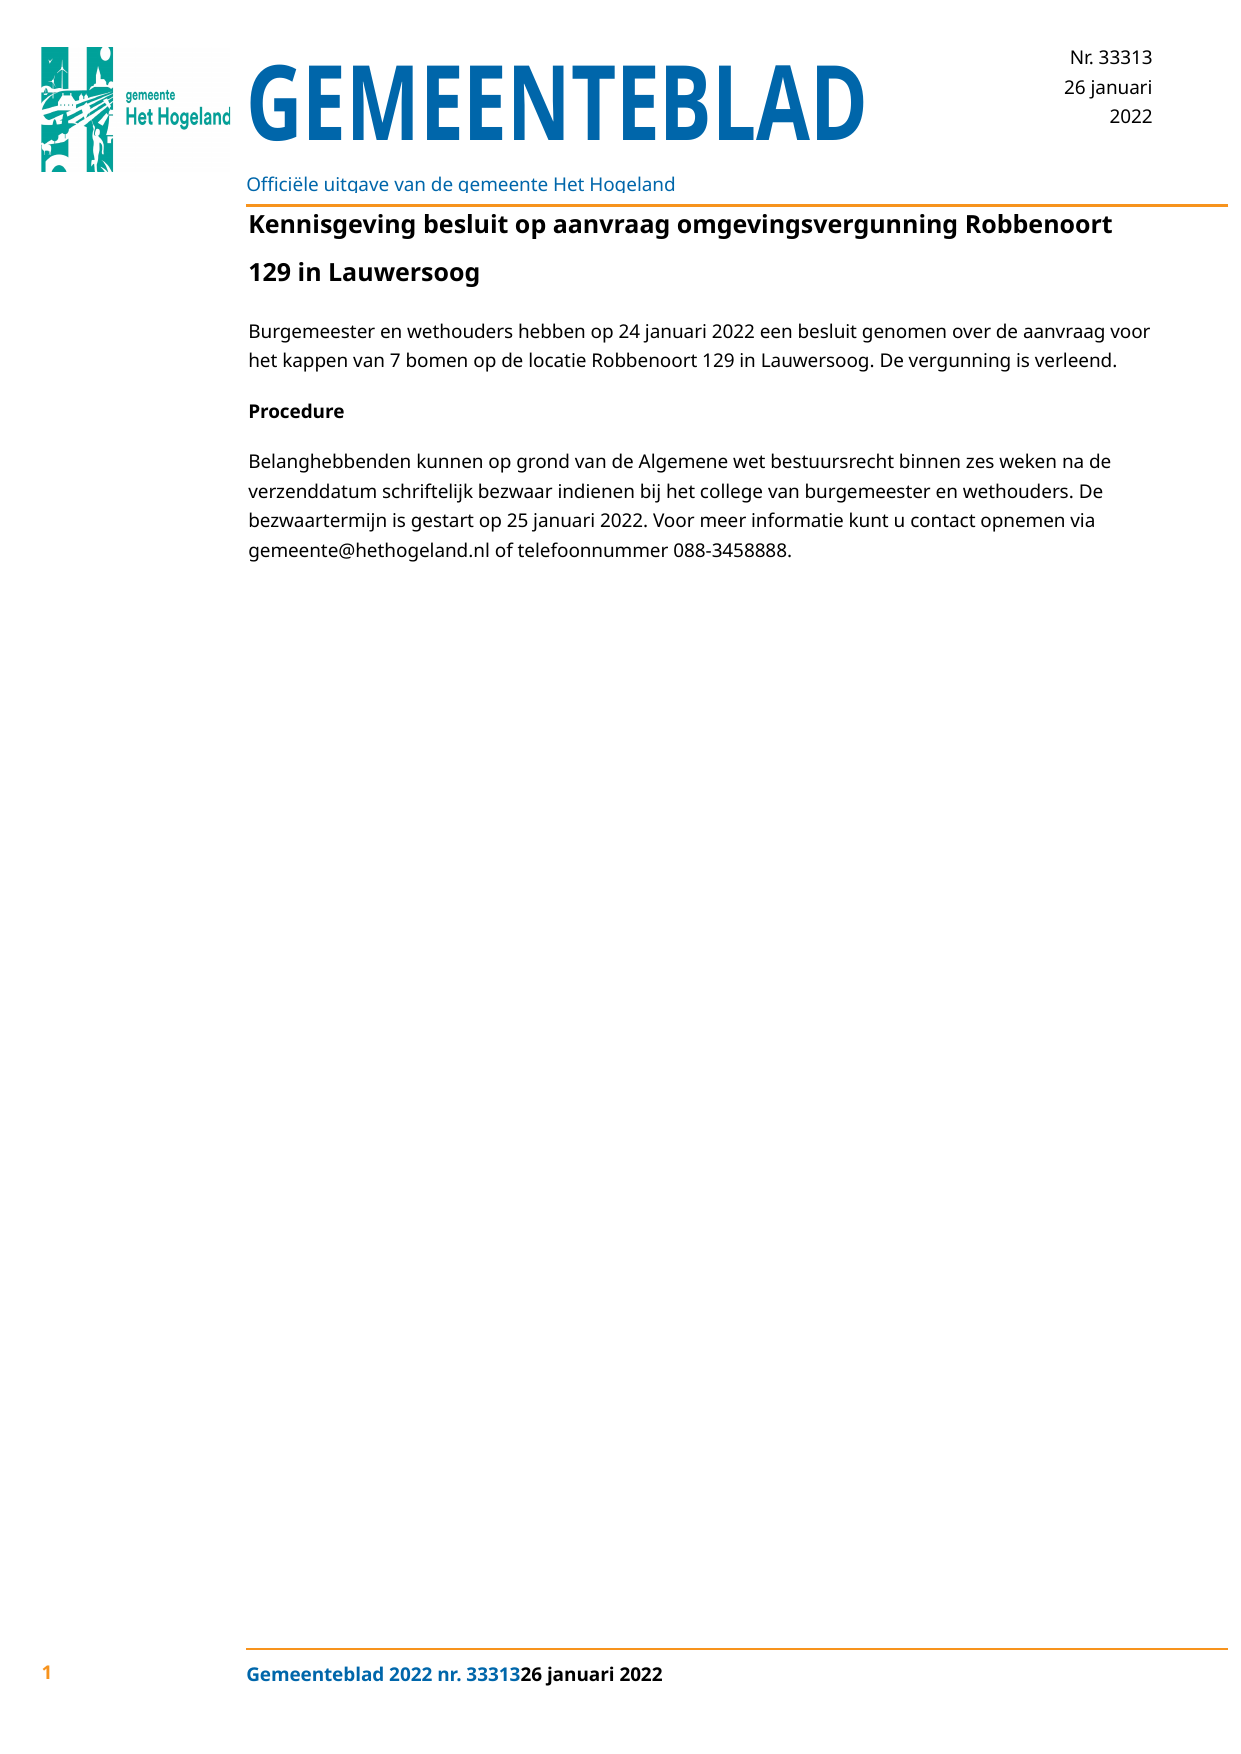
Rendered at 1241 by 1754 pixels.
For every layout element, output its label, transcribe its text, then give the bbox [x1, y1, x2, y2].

text Burgemeester en wethouders hebben op 24 januari 2022 een besluit genomen over de aanvraag voor het kappen van 7 bomen op de locatie Robbenoort 129 in Lauwersoog. De vergunning is verleend. [248, 318, 1152, 373]
text Kennisgeving besluit op aanvraag omgevingsvergunning Robbenoort 129 in Lauwersoog [248, 207, 1152, 288]
picture [41, 47, 231, 172]
text Procedure [248, 398, 1152, 424]
text Belanghebbenden kunnen op grond van de Algemene wet bestuursrecht binnen zes weken na de verzenddatum schriftelijk bezwaar indienen bij het college van burgemeester en wethouders. De bezwaartermijn is gestart op 25 januari 2022. Voor meer informatie kunt u contact opnemen via gemeente@hethogeland.nl of telefoonnummer 088-3458888. [248, 448, 1152, 563]
